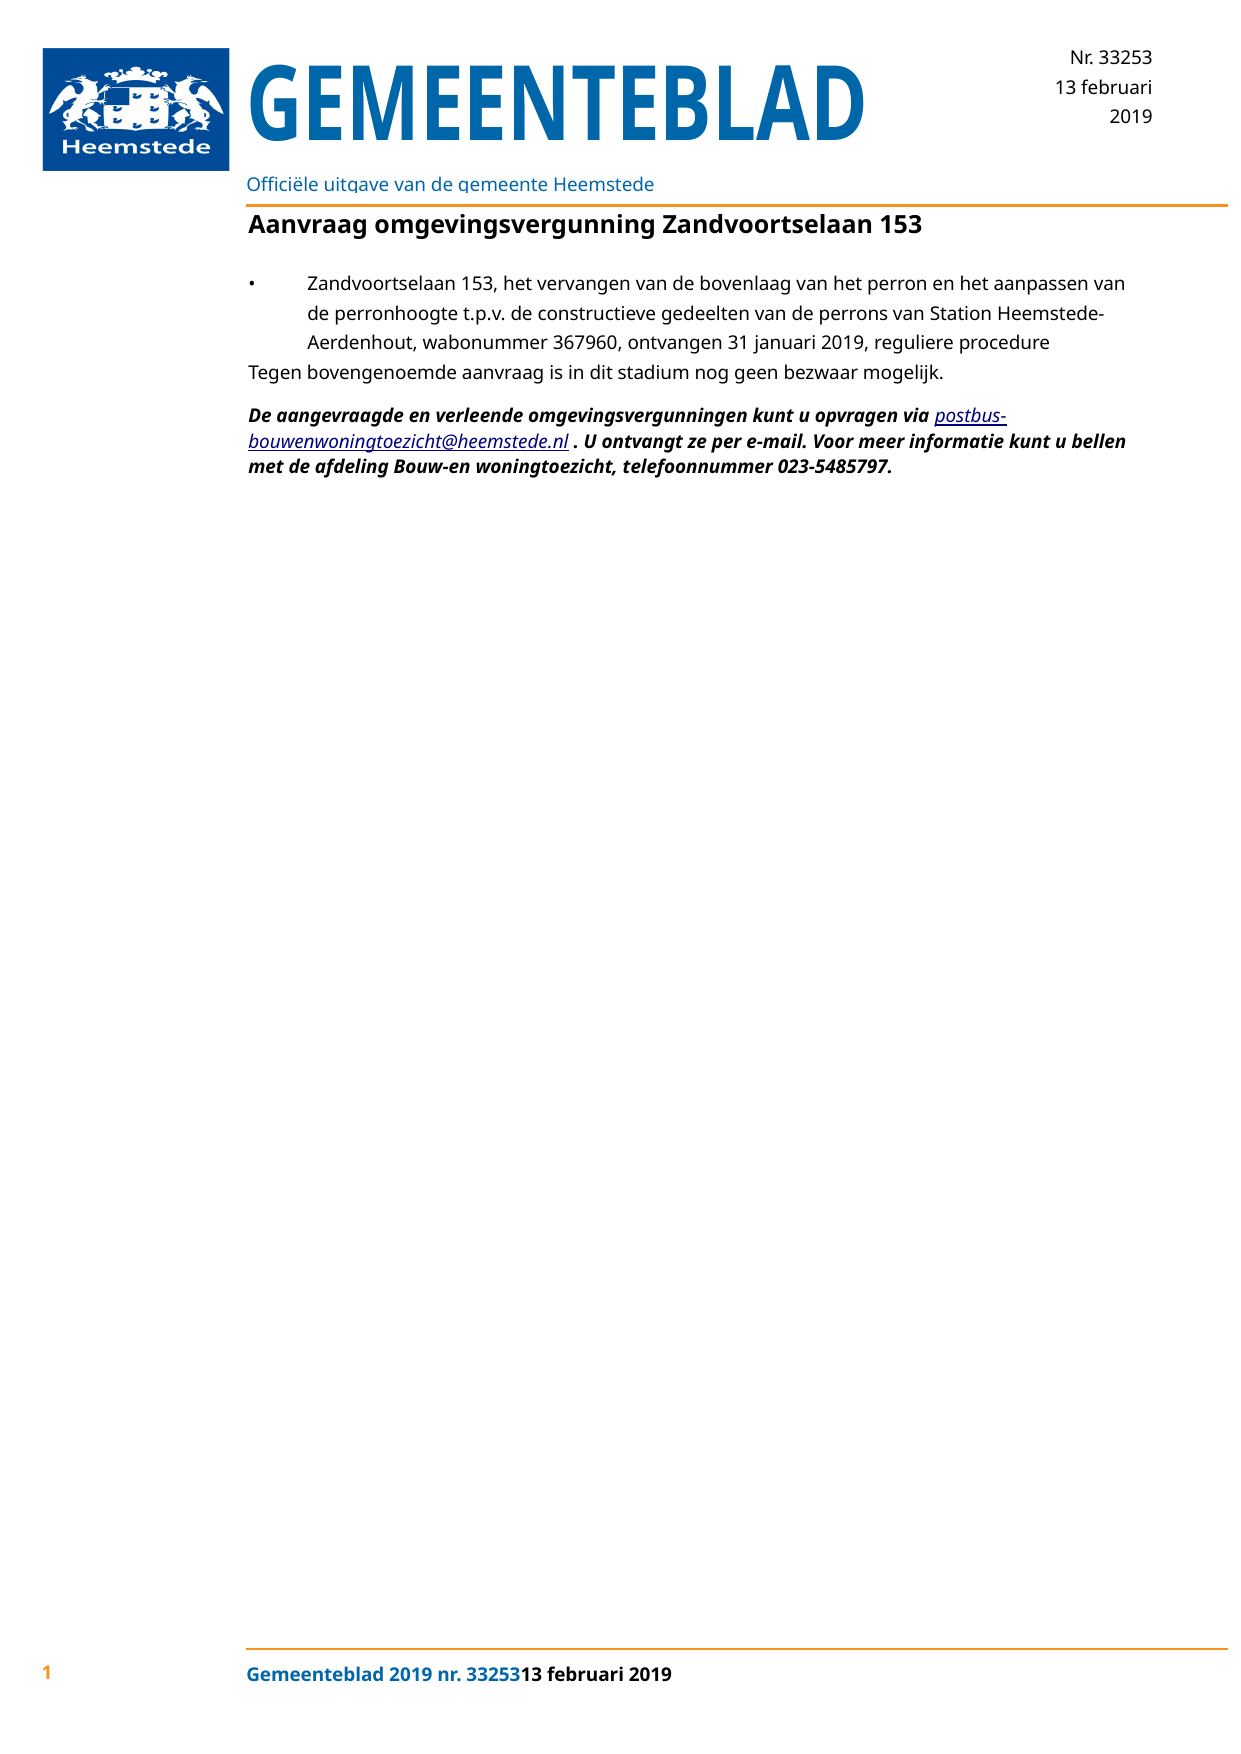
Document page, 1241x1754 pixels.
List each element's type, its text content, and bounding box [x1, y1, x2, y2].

list Zandvoortselaan 153, het vervangen van de bovenlaag van het perron en het aanpassen van de perronhoogte t.p.v. de constructieve gedeelten van de perrons van Station Heemstede-Aerdenhout, wabonummer 367960, ontvangen 31 januari 2019, reguliere procedure [248, 270, 1152, 355]
text Tegen bovengenoemde aanvraag is in dit stadium nog geen bezwaar mogelijk. [248, 359, 1152, 385]
text De aangevraagde en verleende omgevingsvergunningen kunt u opvragen via postbus-bouwenwoningtoezicht@heemstede.nl . U ontvangt ze per e-mail. Voor meer informatie kunt u bellen met de afdeling Bouw-en woningtoezicht, telefoonnummer 023-5485797. [248, 402, 1152, 479]
picture [41, 47, 231, 172]
text Aanvraag omgevingsvergunning Zandvoortselaan 153 [248, 207, 1152, 241]
